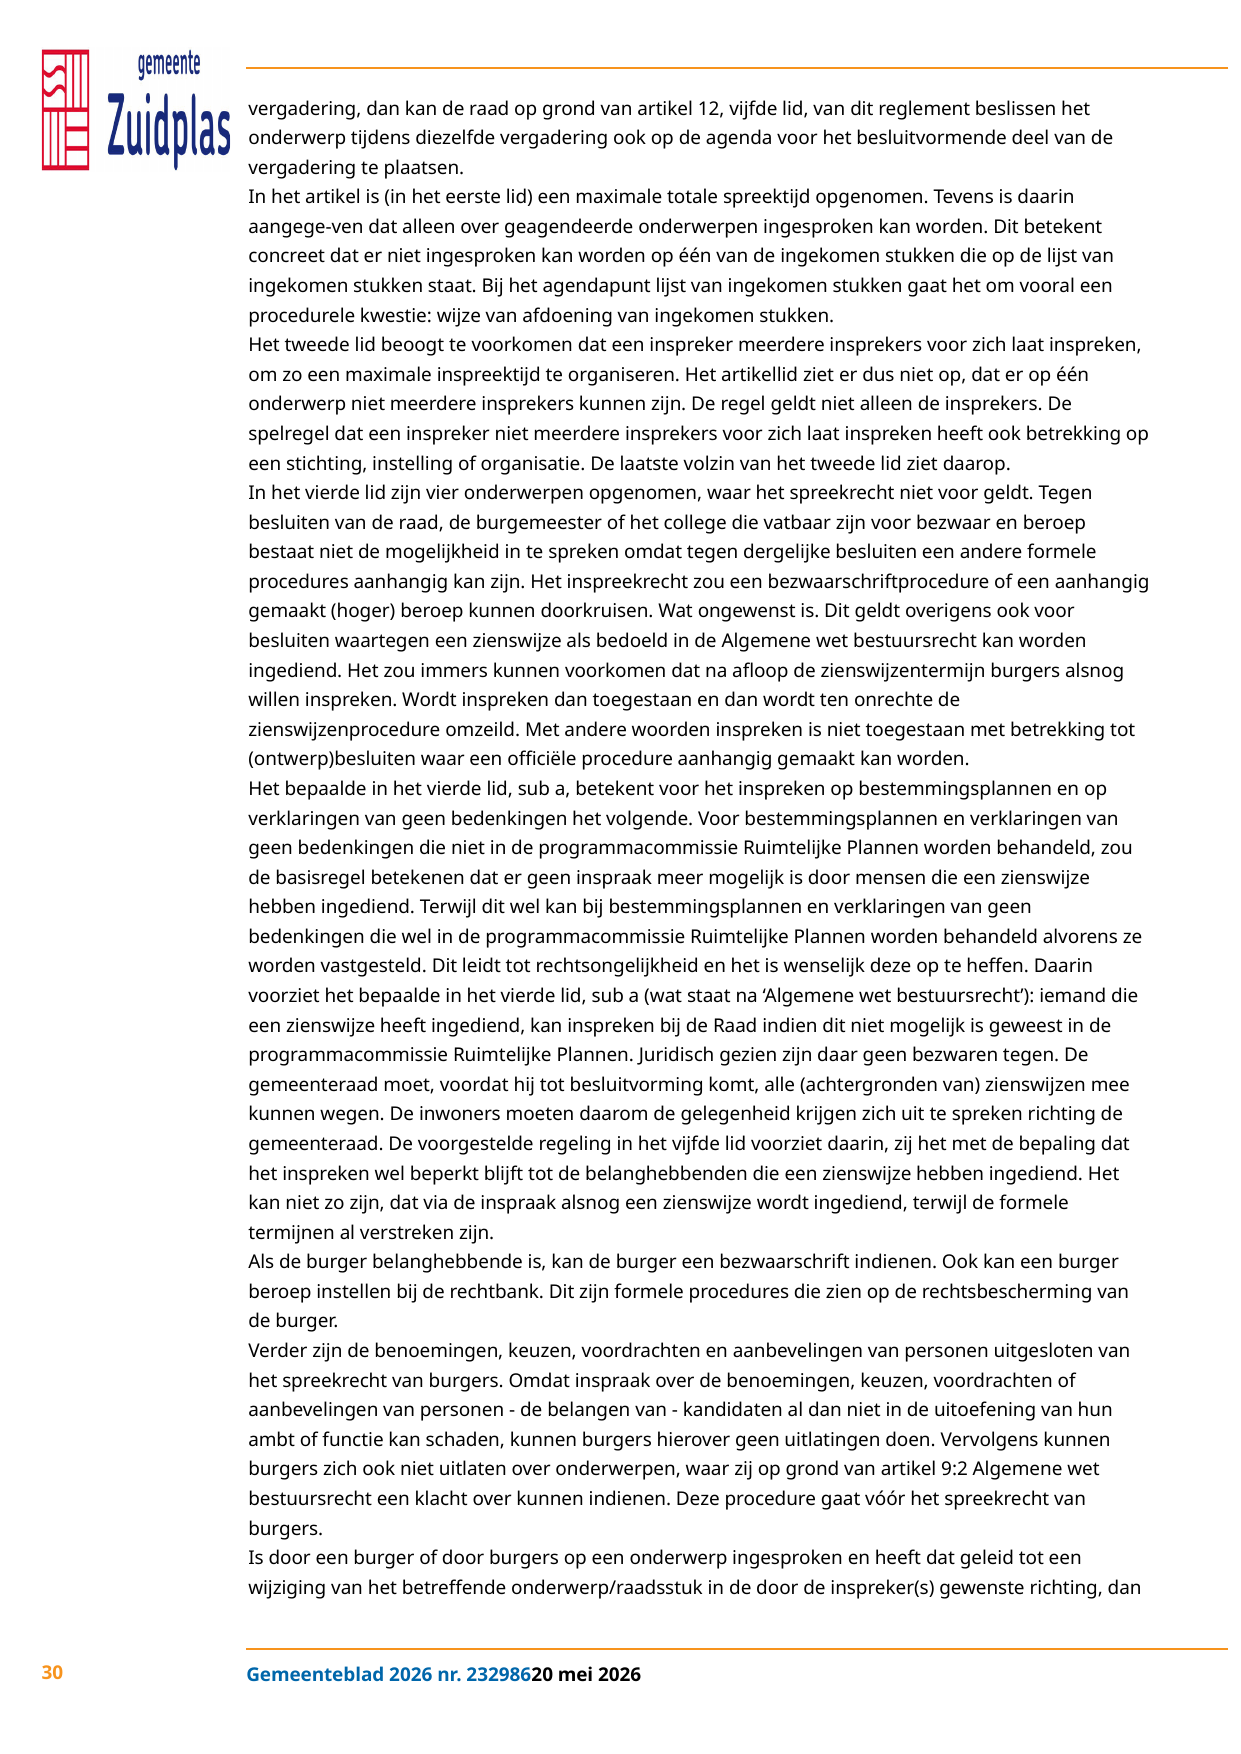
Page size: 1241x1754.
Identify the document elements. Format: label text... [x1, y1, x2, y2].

text Is door een burger of door burgers op een onderwerp ingesproken en heeft dat geleid tot een wijziging van het betreffende onderwerp/raadsstuk in de door de inspreker(s) gewenste richting, dan [248, 1544, 1152, 1600]
text Het bepaalde in het vierde lid, sub a, betekent voor het inspreken op bestemmingsplannen en op verklaringen van geen bedenkingen het volgende. Voor bestemmingsplannen en verklaringen van geen bedenkingen die niet in de programmacommissie Ruimtelijke Plannen worden behandeld, zou de basisregel betekenen dat er geen inspraak meer mogelijk is door mensen die een zienswijze hebben ingediend. Terwijl dit wel kan bij bestemmingsplannen en verklaringen van geen bedenkingen die wel in de programmacommissie Ruimtelijke Plannen worden behandeld alvorens ze worden vastgesteld. Dit leidt tot rechtsongelijkheid en het is wenselijk deze op te heffen. Daarin voorziet het bepaalde in het vierde lid, sub a (wat staat na ‘Algemene wet bestuursrecht’): iemand die een zienswijze heeft ingediend, kan inspreken bij de Raad indien dit niet mogelijk is geweest in de programmacommissie Ruimtelijke Plannen. Juridisch gezien zijn daar geen bezwaren tegen. De gemeenteraad moet, voordat hij tot besluitvorming komt, alle (achtergronden van) zienswijzen mee kunnen wegen. De inwoners moeten daarom de gelegenheid krijgen zich uit te spreken richting de gemeenteraad. De voorgestelde regeling in het vijfde lid voorziet daarin, zij het met de bepaling dat het inspreken wel beperkt blijft tot de belanghebbenden die een zienswijze hebben ingediend. Het kan niet zo zijn, dat via de inspraak alsnog een zienswijze wordt ingediend, terwijl de formele termijnen al verstreken zijn. [248, 775, 1152, 1245]
text Verder zijn de benoemingen, keuzen, voordrachten en aanbevelingen van personen uitgesloten van het spreekrecht van burgers. Omdat inspraak over de benoemingen, keuzen, voordrachten of aanbevelingen van personen - de belangen van - kandidaten al dan niet in de uitoefening van hun ambt of functie kan schaden, kunnen burgers hierover geen uitlatingen doen. Vervolgens kunnen burgers zich ook niet uitlaten over onderwerpen, waar zij op grond van artikel 9:2 Algemene wet bestuursrecht een klacht over kunnen indienen. Deze procedure gaat vóór het spreekrecht van burgers. [248, 1337, 1152, 1541]
text In het artikel is (in het eerste lid) een maximale totale spreektijd opgenomen. Tevens is daarin aangege-ven dat alleen over geagendeerde onderwerpen ingesproken kan worden. Dit betekent concreet dat er niet ingesproken kan worden op één van de ingekomen stukken die op de lijst van ingekomen stukken staat. Bij het agendapunt lijst van ingekomen stukken gaat het om vooral een procedurele kwestie: wijze van afdoening van ingekomen stukken. [248, 183, 1152, 328]
text In het vierde lid zijn vier onderwerpen opgenomen, waar het spreekrecht niet voor geldt. Tegen besluiten van de raad, de burgemeester of het college die vatbaar zijn voor bezwaar en beroep bestaat niet de mogelijkheid in te spreken omdat tegen dergelijke besluiten een andere formele procedures aanhangig kan zijn. Het inspreekrecht zou een bezwaarschriftprocedure of een aanhangig gemaakt (hoger) beroep kunnen doorkruisen. Wat ongewenst is. Dit geldt overigens ook voor besluiten waartegen een zienswijze als bedoeld in de Algemene wet bestuursrecht kan worden ingediend. Het zou immers kunnen voorkomen dat na afloop de zienswijzentermijn burgers alsnog willen inspreken. Wordt inspreken dan toegestaan en dan wordt ten onrechte de zienswijzenprocedure omzeild. Met andere woorden inspreken is niet toegestaan met betrekking tot (ontwerp)besluiten waar een officiële procedure aanhangig gemaakt kan worden. [248, 479, 1152, 771]
picture [41, 47, 231, 172]
text Het tweede lid beoogt te voorkomen dat een inspreker meerdere insprekers voor zich laat inspreken, om zo een maximale inspreektijd te organiseren. Het artikellid ziet er dus niet op, dat er op één onderwerp niet meerdere insprekers kunnen zijn. De regel geldt niet alleen de insprekers. De spelregel dat een inspreker niet meerdere insprekers voor zich laat inspreken heeft ook betrekking op een stichting, instelling of organisatie. De laatste volzin van het tweede lid ziet daarop. [248, 331, 1152, 476]
text vergadering, dan kan de raad op grond van artikel 12, vijfde lid, van dit reglement beslissen het onderwerp tijdens diezelfde vergadering ook op de agenda voor het besluitvormende deel van de vergadering te plaatsen. [248, 95, 1152, 180]
text Als de burger belanghebbende is, kan de burger een bezwaarschrift indienen. Ook kan een burger beroep instellen bij de rechtbank. Dit zijn formele procedures die zien op de rechtsbescherming van de burger. [248, 1248, 1152, 1333]
